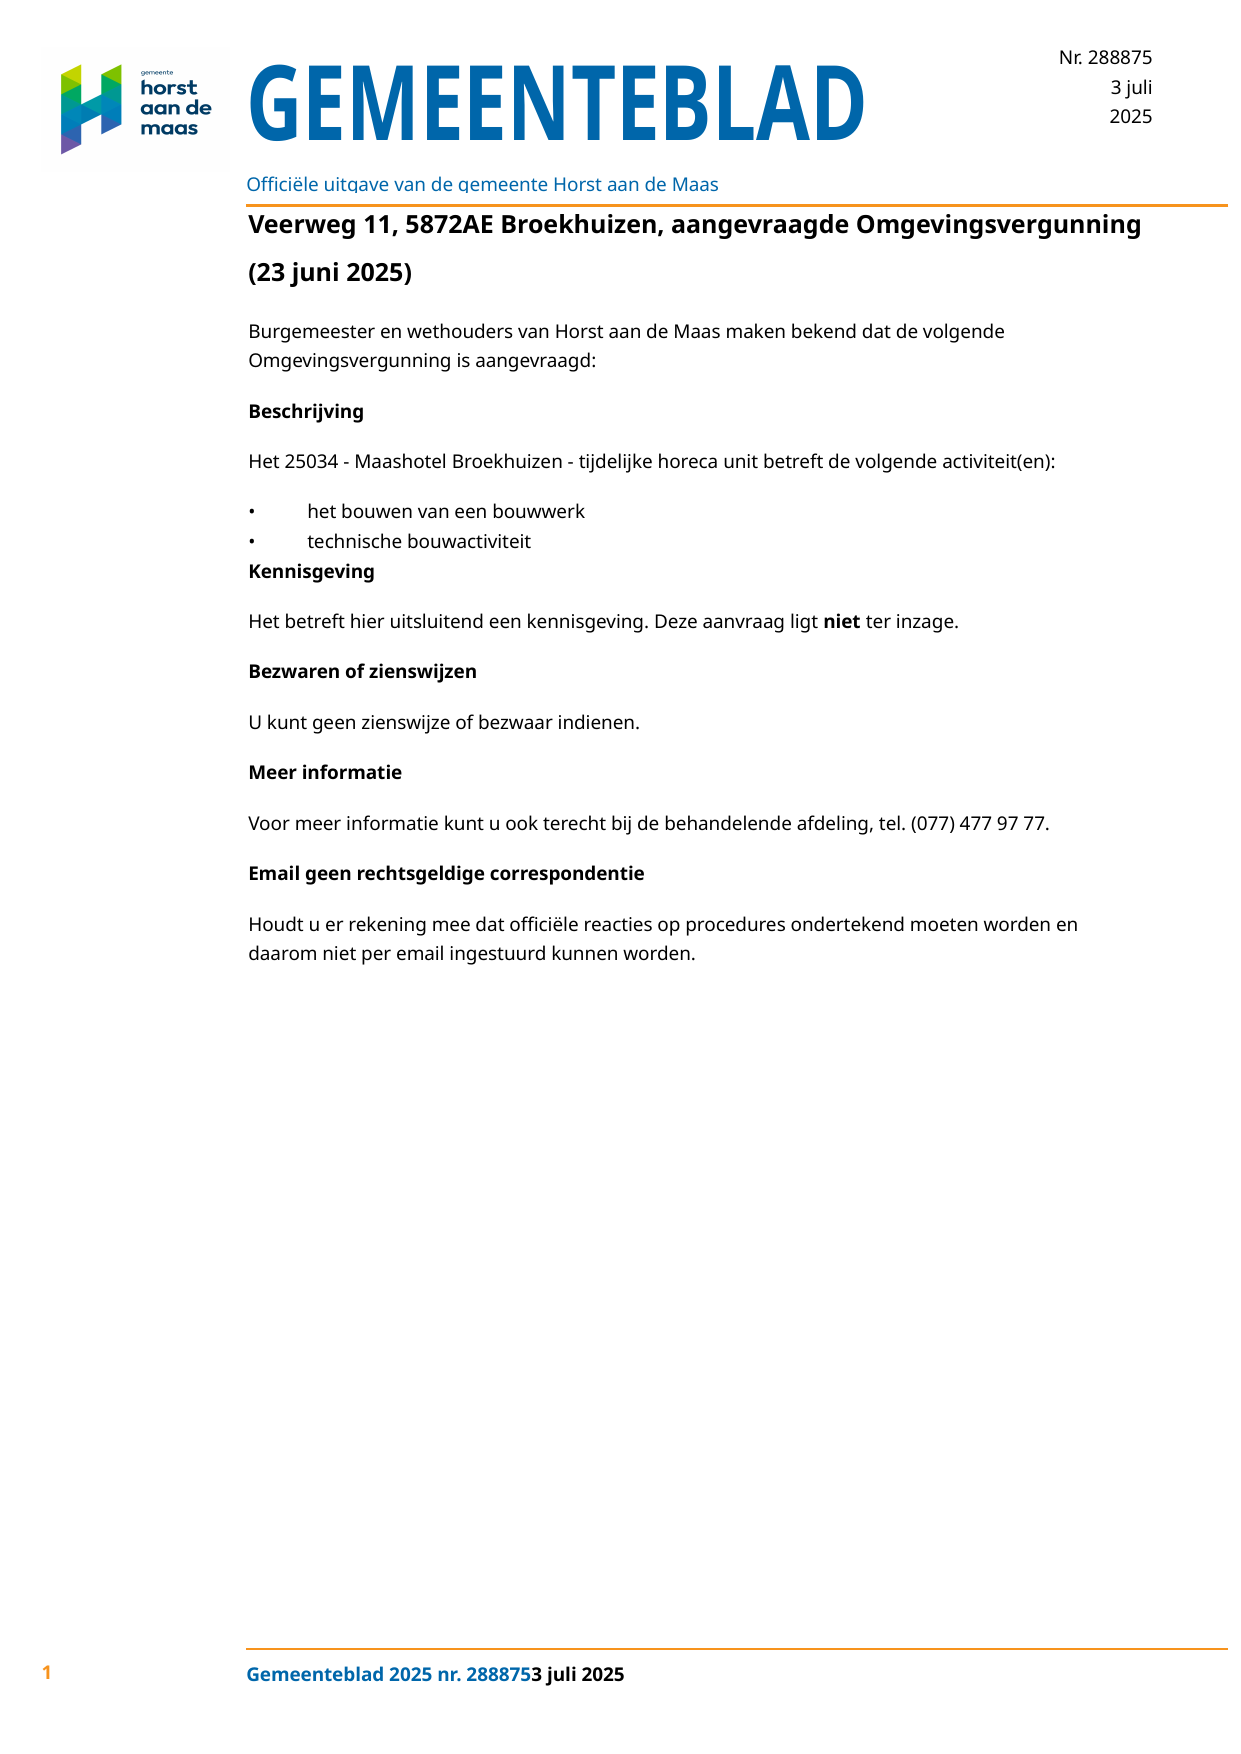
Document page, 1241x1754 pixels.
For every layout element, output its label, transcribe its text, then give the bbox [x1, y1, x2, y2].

text Het 25034 - Maashotel Broekhuizen - tijdelijke horeca unit betreft de volgende activiteit(en): [248, 448, 1152, 474]
list het bouwen van een bouwwerk [248, 499, 1152, 524]
text Email geen rechtsgeldige correspondentie [248, 860, 1152, 886]
text Burgemeester en wethouders van Horst aan de Maas maken bekend dat de volgende Omgevingsvergunning is aangevraagd: [248, 318, 1152, 373]
text Meer informatie [248, 759, 1152, 785]
list technische bouwactiviteit [248, 528, 1152, 554]
text Kennisgeving [248, 558, 1152, 584]
text Houdt u er rekening mee dat officiële reacties op procedures ondertekend moeten worden en daarom niet per email ingestuurd kunnen worden. [248, 911, 1152, 966]
text U kunt geen zienswijze of bezwaar indienen. [248, 709, 1152, 735]
text Voor meer informatie kunt u ook terecht bij de behandelende afdeling, tel. (077) 477 97 77. [248, 810, 1152, 836]
text Veerweg 11, 5872AE Broekhuizen, aangevraagde Omgevingsvergunning (23 juni 2025) [248, 207, 1152, 288]
text Beschrijving [248, 398, 1152, 424]
text Bezwaren of zienswijzen [248, 659, 1152, 684]
text Het betreft hier uitsluitend een kennisgeving. Deze aanvraag ligt niet ter inzage. [248, 608, 1152, 634]
picture [41, 47, 231, 172]
